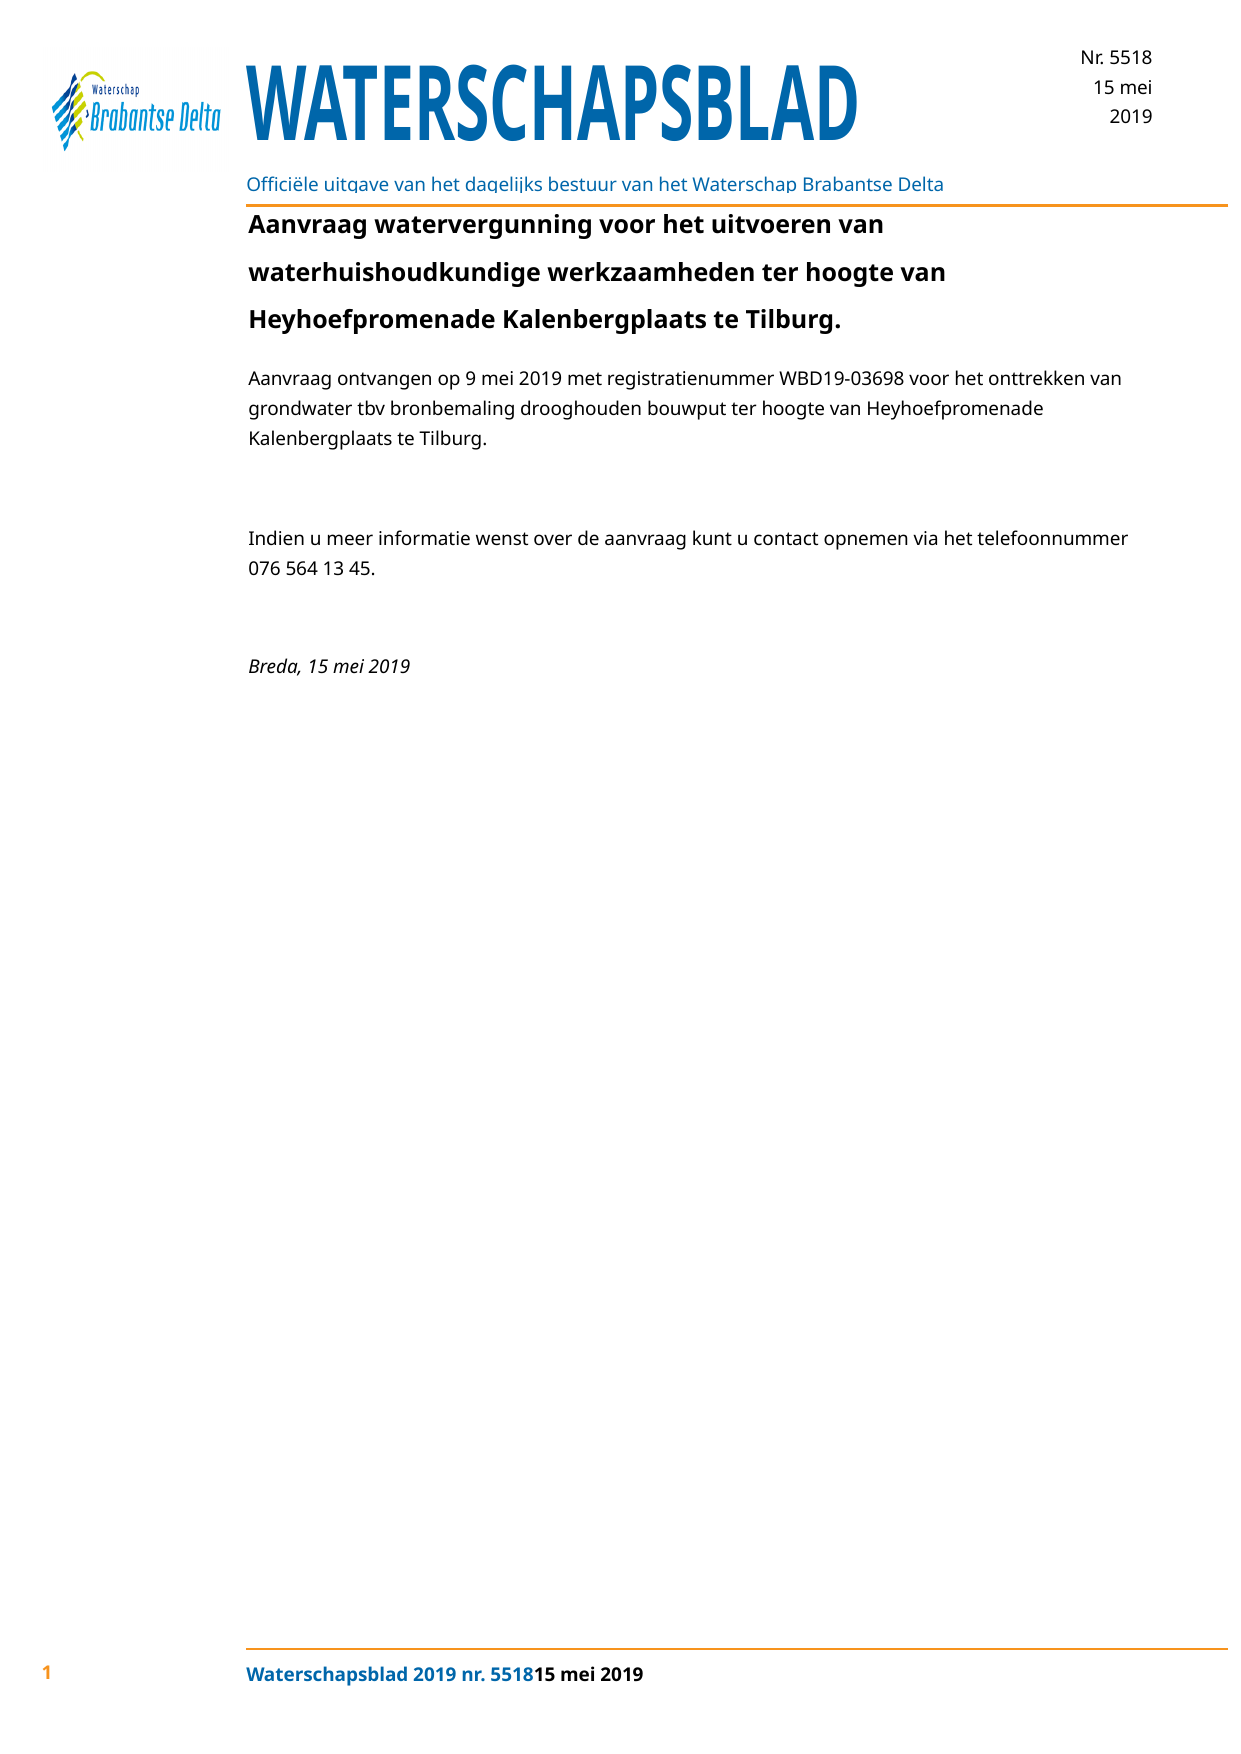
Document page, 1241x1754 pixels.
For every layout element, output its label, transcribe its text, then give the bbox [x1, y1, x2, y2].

text Indien u meer informatie wenst over de aanvraag kunt u contact opnemen via het telefoonnummer 076 564 13 45. [248, 526, 1152, 581]
text Breda, 15 mei 2019 [248, 653, 1152, 679]
text Aanvraag ontvangen op 9 mei 2019 met registratienummer WBD19-03698 voor het onttrekken van grondwater tbv bronbemaling drooghouden bouwput ter hoogte van Heyhoefpromenade Kalenbergplaats te Tilburg. [248, 366, 1152, 450]
text Aanvraag watervergunning voor het uitvoeren van waterhuishoudkundige werkzaamheden ter hoogte van Heyhoefpromenade Kalenbergplaats te Tilburg. [248, 207, 1152, 336]
picture [41, 47, 231, 172]
